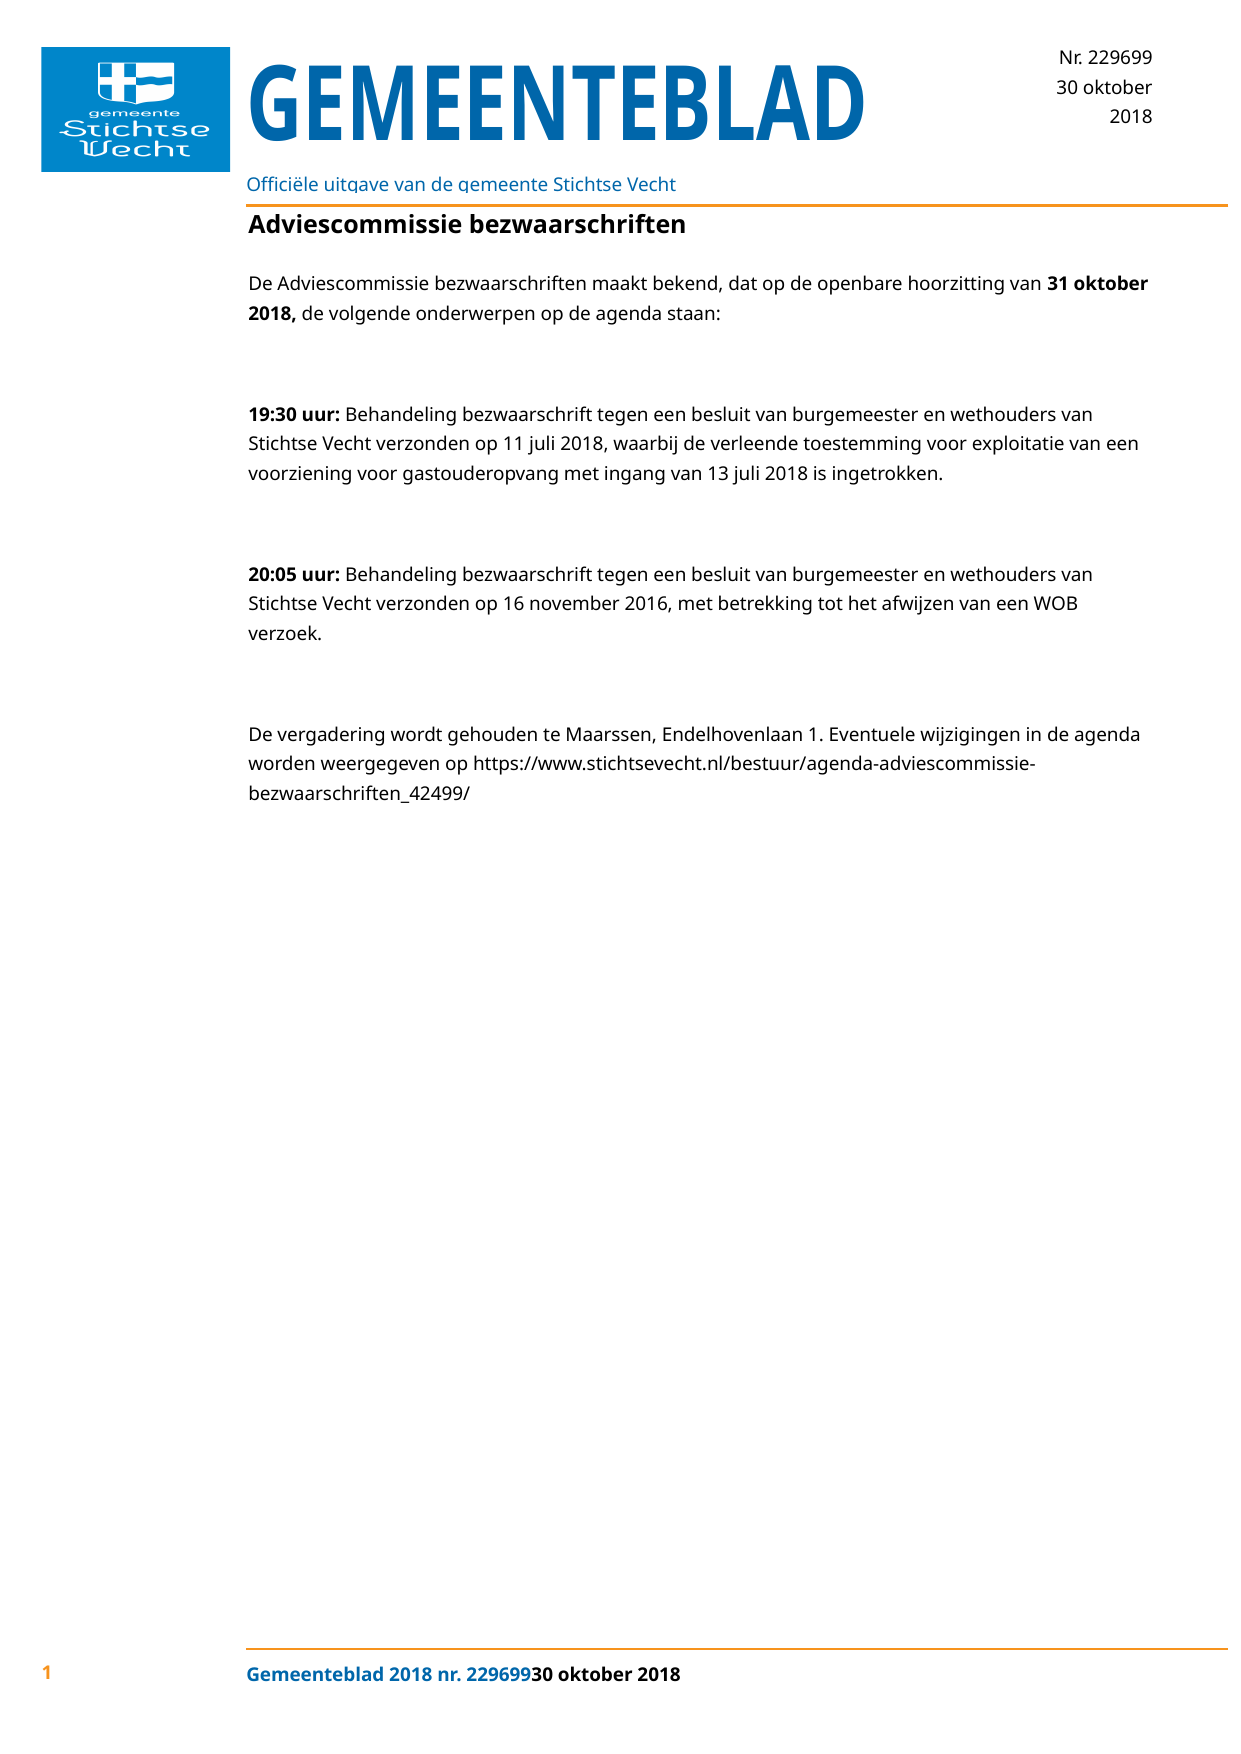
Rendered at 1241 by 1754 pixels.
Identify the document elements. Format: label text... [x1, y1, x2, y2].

text De vergadering wordt gehouden te Maarssen, Endelhovenlaan 1. Eventuele wijzigingen in de agenda worden weergegeven op https://www.stichtsevecht.nl/bestuur/agenda-adviescommissie-bezwaarschriften_42499/ [248, 721, 1152, 806]
picture [99, 63, 135, 101]
text Adviescommissie bezwaarschriften [248, 207, 1152, 241]
picture [137, 63, 174, 103]
text De Adviescommissie bezwaarschriften maakt bekend, dat op de openbare hoorzitting van 31 oktober 2018, de volgende onderwerpen op de agenda staan: [248, 270, 1152, 326]
text 20:05 uur: Behandeling bezwaarschrift tegen een besluit van burgemeester en wethouders van Stichtse Vecht verzonden op 16 november 2016, met betrekking tot het afwijzen van een WOB verzoek. [248, 561, 1152, 646]
text 19:30 uur: Behandeling bezwaarschrift tegen een besluit van burgemeester en wethouders van Stichtse Vecht verzonden op 11 juli 2018, waarbij de verleende toestemming voor exploitatie van een voorziening voor gastouderopvang met ingang van 13 juli 2018 is ingetrokken. [248, 401, 1152, 486]
